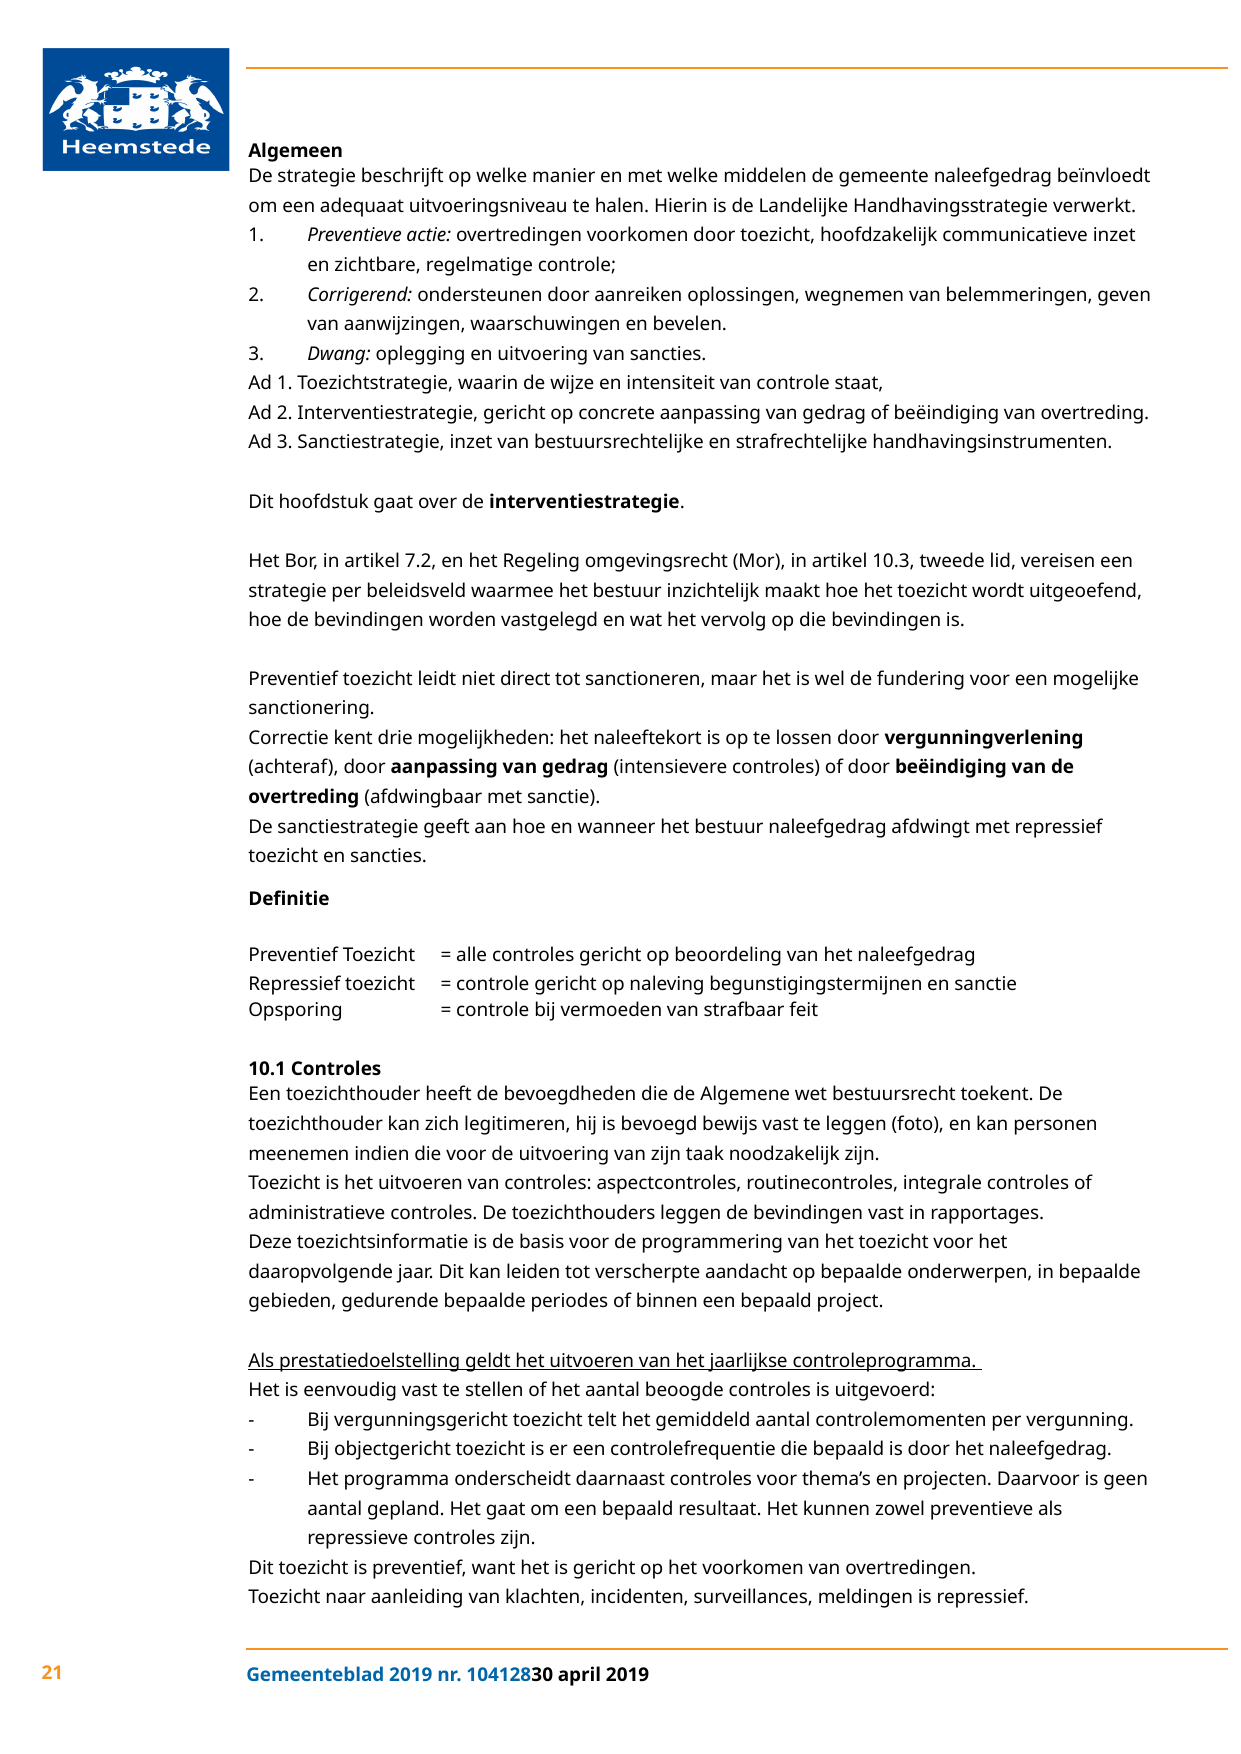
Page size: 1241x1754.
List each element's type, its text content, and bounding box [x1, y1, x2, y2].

text Definitie [248, 886, 1152, 911]
text Dit toezicht is preventief, want het is gericht op het voorkomen van overtredingen. [248, 1554, 1152, 1579]
list Bij objectgericht toezicht is er een controlefrequentie die bepaald is door het naleefgedrag. [248, 1436, 1152, 1461]
text Ad 2. Interventiestrategie, gericht op concrete aanpassing van gedrag of beëindiging van overtreding. [248, 399, 1152, 425]
text Ad 1. Toezichtstrategie, waarin de wijze en intensiteit van controle staat, [248, 369, 1152, 395]
text Preventief toezicht leidt niet direct tot sanctioneren, maar het is wel de fundering voor een mogelijke sanctionering. [248, 665, 1152, 720]
text Als prestatiedoelstelling geldt het uitvoeren van het jaarlijkse controleprogramma. [248, 1347, 1152, 1372]
text De sanctiestrategie geeft aan hoe en wanneer het bestuur naleefgedrag afdwingt met repressief toezicht en sancties. [248, 813, 1152, 868]
text Het is eenvoudig vast te stellen of het aantal beoogde controles is uitgevoerd: [248, 1376, 1152, 1402]
table_cell Opsporing [248, 996, 440, 1022]
text 10.1 Controles [248, 1055, 1152, 1081]
table_header Het Bor, in artikel 7.2, en het Regeling omgevingsrecht (Mor), in artikel 10.3, tweede lid, vereisen een strategie per beleidsveld waarmee het bestuur inzichtelijk maakt hoe het toezicht wordt uitgeoefend, hoe de bevindingen worden vastgelegd en wat het vervolg op die bevindingen is. [248, 547, 1152, 632]
picture [41, 47, 231, 172]
text Toezicht is het uitvoeren van controles: aspectcontroles, routinecontroles, integrale controles of administratieve controles. De toezichthouders leggen de bevindingen vast in rapportages. [248, 1169, 1152, 1224]
list Het programma onderscheidt daarnaast controles voor thema’s en projecten. Daarvoor is geen aantal gepland. Het gaat om een bepaald resultaat. Het kunnen zowel preventieve als repressieve controles zijn. [248, 1465, 1152, 1550]
text Deze toezichtsinformatie is de basis voor de programmering van het toezicht voor het daaropvolgende jaar. Dit kan leiden tot verscherpte aandacht op bepaalde onderwerpen, in bepaalde gebieden, gedurende bepaalde periodes of binnen een bepaald project. [248, 1228, 1152, 1313]
list Dwang: oplegging en uitvoering van sancties. [248, 340, 1152, 366]
text Dit hoofdstuk gaat over de interventiestrategie. [248, 488, 1152, 514]
list Corrigerend: ondersteunen door aanreiken oplossingen, wegnemen van belemmeringen, geven van aanwijzingen, waarschuwingen en bevelen. [248, 281, 1152, 336]
text Toezicht naar aanleiding van klachten, incidenten, surveillances, meldingen is repressief. [248, 1583, 1152, 1609]
table_header Preventief Toezicht Repressief toezicht [248, 941, 440, 996]
text Correctie kent drie mogelijkheden: het naleeftekort is op te lossen door vergunningverlening (achteraf), door aanpassing van gedrag (intensievere controles) of door beëindiging van de overtreding (afdwingbaar met sanctie). [248, 724, 1152, 809]
list Bij vergunningsgericht toezicht telt het gemiddeld aantal controlemomenten per vergunning. [248, 1406, 1152, 1432]
table_header = alle controles gericht op beoordeling van het naleefgedrag = controle gericht op naleving begunstigingstermijnen en sanctie [440, 941, 1152, 996]
text Een toezichthouder heeft de bevoegdheden die de Algemene wet bestuursrecht toekent. De toezichthouder kan zich legitimeren, hij is bevoegd bewijs vast te leggen (foto), en kan personen meenemen indien die voor de uitvoering van zijn taak noodzakelijk zijn. [248, 1081, 1152, 1165]
text De strategie beschrijft op welke manier en met welke middelen de gemeente naleefgedrag beïnvloedt om een adequaat uitvoeringsniveau te halen. Hierin is de Landelijke Handhavingsstrategie verwerkt. [248, 162, 1152, 218]
list Preventieve actie: overtredingen voorkomen door toezicht, hoofdzakelijk communicatieve inzet en zichtbare, regelmatige controle; [248, 222, 1152, 277]
text Ad 3. Sanctiestrategie, inzet van bestuursrechtelijke en strafrechtelijke handhavingsinstrumenten. [248, 429, 1152, 454]
text Algemeen [248, 137, 1152, 162]
table_cell = controle bij vermoeden van strafbaar feit [440, 996, 1152, 1022]
